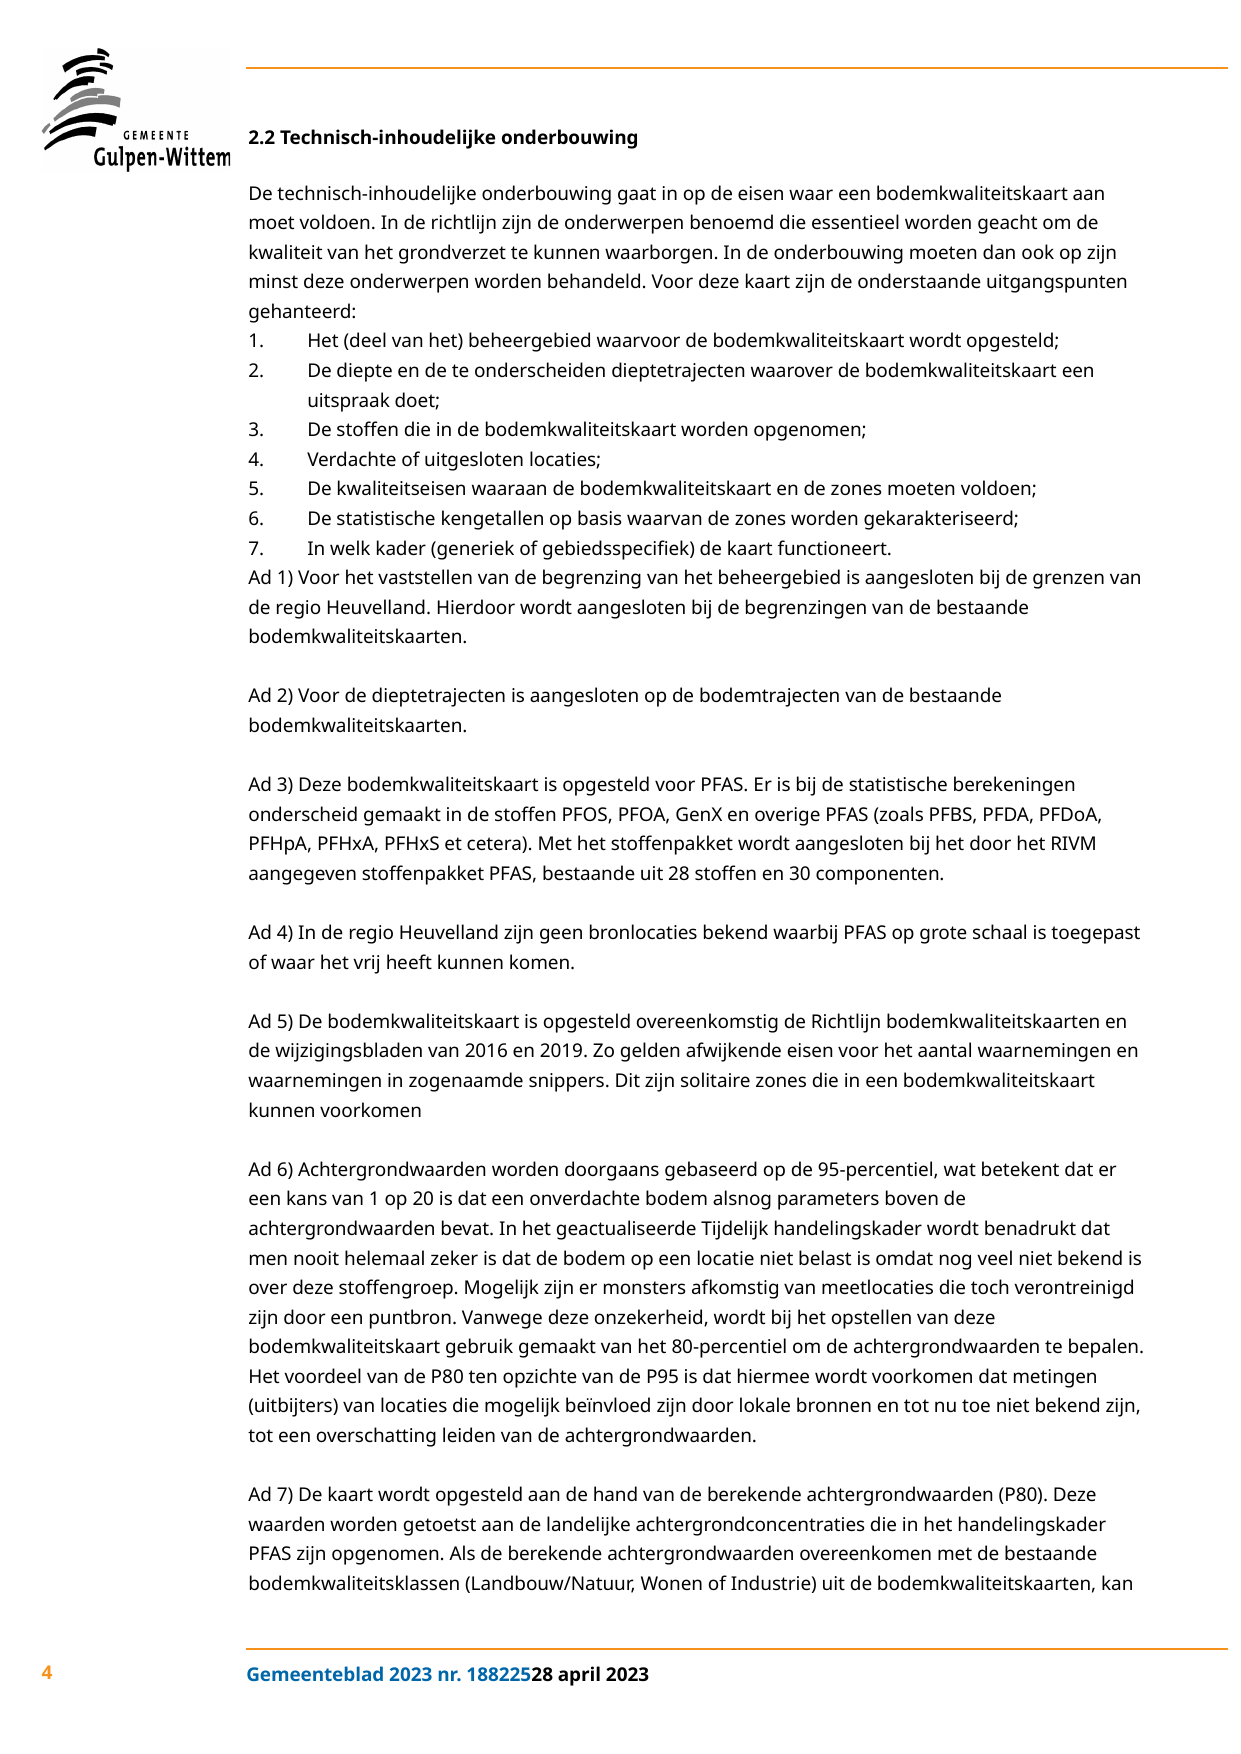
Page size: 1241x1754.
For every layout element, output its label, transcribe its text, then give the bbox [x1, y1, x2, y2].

list De statistische kengetallen op basis waarvan de zones worden gekarakteriseerd; [248, 505, 1152, 531]
list De stoffen die in de bodemkwaliteitskaart worden opgenomen; [248, 416, 1152, 442]
text 2.2 Technisch-inhoudelijke onderbouwing [248, 124, 1152, 150]
text Ad 3) Deze bodemkwaliteitskaart is opgesteld voor PFAS. Er is bij de statistische berekeningen onderscheid gemaakt in de stoffen PFOS, PFOA, GenX en overige PFAS (zoals PFBS, PFDA, PFDoA, PFHpA, PFHxA, PFHxS et cetera). Met het stoffenpakket wordt aangesloten bij het door het RIVM aangegeven stoffenpakket PFAS, bestaande uit 28 stoffen en 30 componenten. [248, 771, 1152, 886]
text Ad 2) Voor de dieptetrajecten is aangesloten op de bodemtrajecten van de bestaande bodemkwaliteitskaarten. [248, 683, 1152, 738]
text Ad 1) Voor het vaststellen van de begrenzing van het beheergebied is aangesloten bij de grenzen van de regio Heuvelland. Hierdoor wordt aangesloten bij de begrenzingen van de bestaande bodemkwaliteitskaarten. [248, 564, 1152, 649]
list De diepte en de te onderscheiden dieptetrajecten waarover de bodemkwaliteitskaart een uitspraak doet; [248, 357, 1152, 412]
text Ad 5) De bodemkwaliteitskaart is opgesteld overeenkomstig de Richtlijn bodemkwaliteitskaarten en de wijzigingsbladen van 2016 en 2019. Zo gelden afwijkende eisen voor het aantal waarnemingen en waarnemingen in zogenaamde snippers. Dit zijn solitaire zones die in een bodemkwaliteitskaart kunnen voorkomen [248, 1008, 1152, 1122]
text De technisch-inhoudelijke onderbouwing gaat in op de eisen waar een bodemkwaliteitskaart aan moet voldoen. In de richtlijn zijn de onderwerpen benoemd die essentieel worden geacht om de kwaliteit van het grondverzet te kunnen waarborgen. In de onderbouwing moeten dan ook op zijn minst deze onderwerpen worden behandeld. Voor deze kaart zijn de onderstaande uitgangspunten gehanteerd: [248, 180, 1152, 324]
list Het (deel van het) beheergebied waarvoor de bodemkwaliteitskaart wordt opgesteld; [248, 328, 1152, 353]
text Ad 7) De kaart wordt opgesteld aan de hand van de berekende achtergrondwaarden (P80). Deze waarden worden getoetst aan de landelijke achtergrondconcentraties die in het handelingskader PFAS zijn opgenomen. Als de berekende achtergrondwaarden overeenkomen met de bestaande bodemkwaliteitsklassen (Landbouw/Natuur, Wonen of Industrie) uit de bodemkwaliteitskaarten, kan [248, 1481, 1152, 1596]
list In welk kader (generiek of gebiedsspecifiek) de kaart functioneert. [248, 535, 1152, 560]
text Ad 6) Achtergrondwaarden worden doorgaans gebaseerd op de 95-percentiel, wat betekent dat er een kans van 1 op 20 is dat een onverdachte bodem alsnog parameters boven de achtergrondwaarden bevat. In het geactualiseerde Tijdelijk handelingskader wordt benadrukt dat men nooit helemaal zeker is dat de bodem op een locatie niet belast is omdat nog veel niet bekend is over deze stoffengroep. Mogelijk zijn er monsters afkomstig van meetlocaties die toch verontreinigd zijn door een puntbron. Vanwege deze onzekerheid, wordt bij het opstellen van deze bodemkwaliteitskaart gebruik gemaakt van het 80-percentiel om de achtergrondwaarden te bepalen. Het voordeel van de P80 ten opzichte van de P95 is dat hiermee wordt voorkomen dat metingen (uitbijters) van locaties die mogelijk beïnvloed zijn door lokale bronnen en tot nu toe niet bekend zijn, tot een overschatting leiden van de achtergrondwaarden. [248, 1156, 1152, 1448]
text Ad 4) In de regio Heuvelland zijn geen bronlocaties bekend waarbij PFAS op grote schaal is toegepast of waar het vrij heeft kunnen komen. [248, 919, 1152, 974]
list De kwaliteitseisen waaraan de bodemkwaliteitskaart en de zones moeten voldoen; [248, 476, 1152, 501]
list Verdachte of uitgesloten locaties; [248, 446, 1152, 472]
picture [41, 47, 231, 172]
